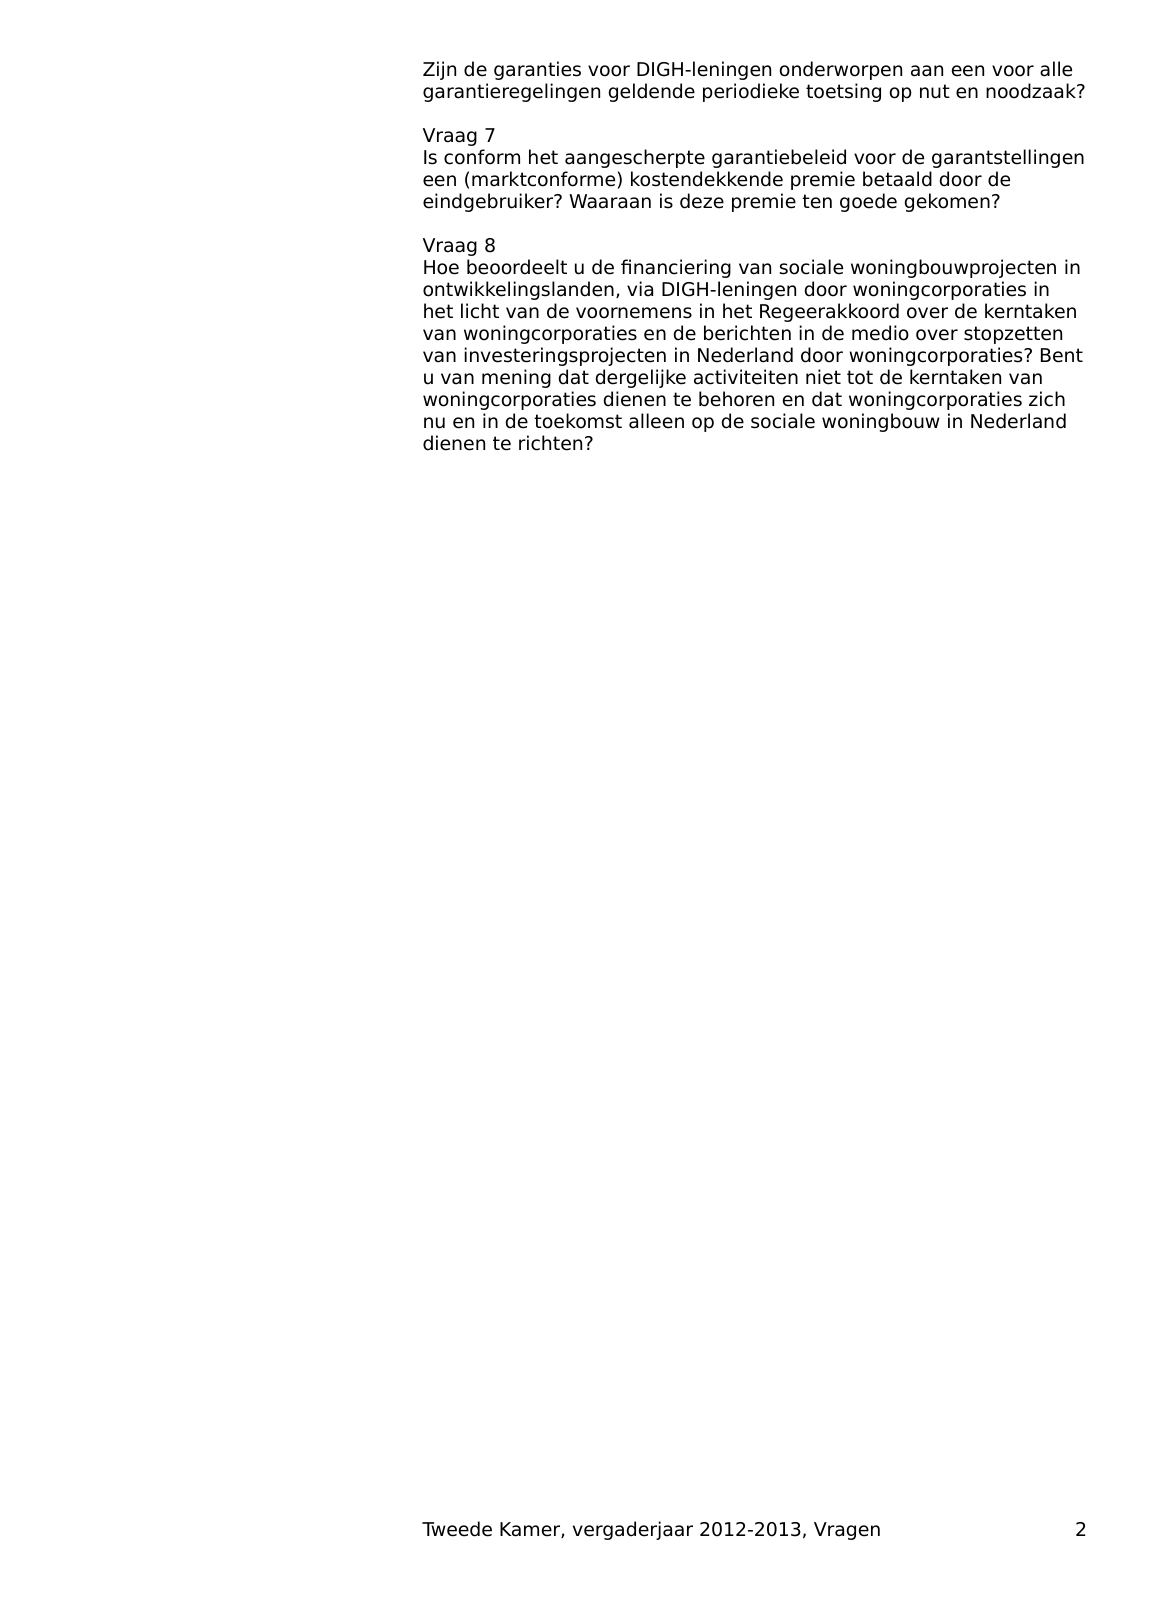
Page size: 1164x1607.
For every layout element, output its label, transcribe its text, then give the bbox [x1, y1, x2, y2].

text Hoe beoordeelt u de financiering van sociale woningbouwprojecten in ontwikkelingslanden, via DIGH-leningen door woningcorporaties in het licht van de voornemens in het Regeerakkoord over de kerntaken van woningcorporaties en de berichten in de medio over stopzetten van investeringsprojecten in Nederland door woningcorporaties? Bent u van mening dat dergelijke activiteiten niet tot de kerntaken van woningcorporaties dienen te behoren en dat woningcorporaties zich nu en in de toekomst alleen op de sociale woningbouw in Nederland dienen te richten? [422, 257, 1087, 455]
text Is conform het aangescherpte garantiebeleid voor de garantstellingen een (marktconforme) kostendekkende premie betaald door de eindgebruiker? Waaraan is deze premie ten goede gekomen? [422, 147, 1087, 213]
text Vraag 8 [422, 235, 1087, 257]
text Zijn de garanties voor DIGH-leningen onderworpen aan een voor alle garantieregelingen geldende periodieke toetsing op nut en noodzaak? [422, 59, 1087, 103]
text Vraag 7 [422, 125, 1087, 147]
